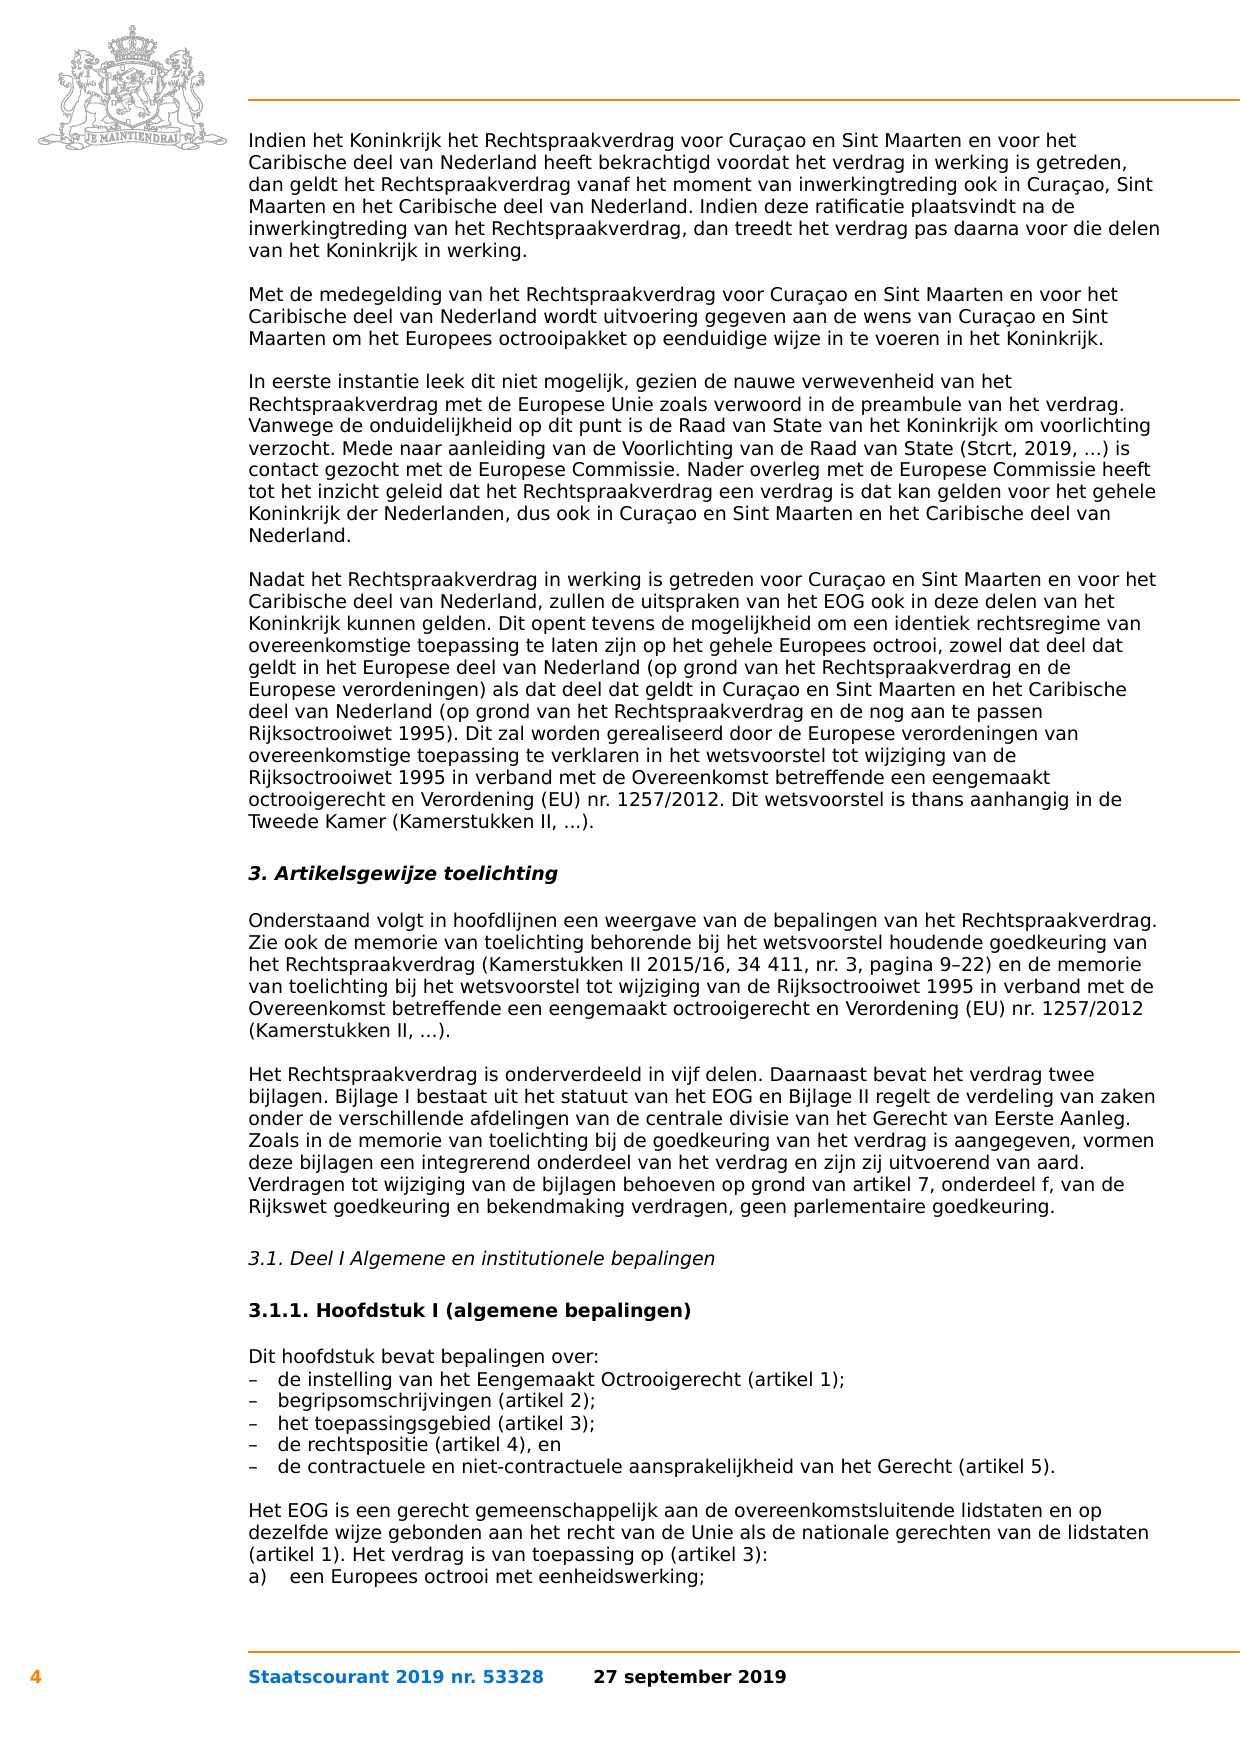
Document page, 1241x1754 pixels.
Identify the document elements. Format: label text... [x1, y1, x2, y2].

text – de rechtspositie (artikel 4), en [248, 1434, 1163, 1456]
text – begripsomschrijvingen (artikel 2); [248, 1390, 1163, 1412]
text – het toepassingsgebied (artikel 3); [248, 1412, 1163, 1434]
text – de contractuele en niet-contractuele aansprakelijkheid van het Gerecht (artikel 5). [248, 1456, 1163, 1478]
picture [38, 25, 227, 150]
text Nadat het Rechtspraakverdrag in werking is getreden voor Curaçao en Sint Maarten en voor het Caribische deel van Nederland, zullen de uitspraken van het EOG ook in deze delen van het Koninkrijk kunnen gelden. Dit opent tevens de mogelijkheid om een identiek rechtsregime van overeenkomstige toepassing te laten zijn op het gehele Europees octrooi, zowel dat deel dat geldt in het Europese deel van Nederland (op grond van het Rechtspraakverdrag en de Europese verordeningen) als dat deel dat geldt in Curaçao en Sint Maarten en het Caribische deel van Nederland (op grond van het Rechtspraakverdrag en de nog aan te passen Rijksoctrooiwet 1995). Dit zal worden gerealiseerd door de Europese verordeningen van overeenkomstige toepassing te verklaren in het wetsvoorstel tot wijziging van de Rijksoctrooiwet 1995 in verband met de Overeenkomst betreffende een eengemaakt octrooigerecht en Verordening (EU) nr. 1257/2012. Dit wetsvoorstel is thans aanhangig in de Tweede Kamer (Kamerstukken II, ...). [248, 569, 1163, 833]
text – de instelling van het Eengemaakt Octrooigerecht (artikel 1); [248, 1368, 1163, 1390]
subtitle 3.1.1. Hoofdstuk I (algemene bepalingen) [248, 1299, 1163, 1321]
text Het Rechtspraakverdrag is onderverdeeld in vijf delen. Daarnaast bevat het verdrag twee bijlagen. Bijlage I bestaat uit het statuut van het EOG en Bijlage II regelt de verdeling van zaken onder de verschillende afdelingen van de centrale divisie van het Gerecht van Eerste Aanleg. Zoals in de memorie van toelichting bij de goedkeuring van het verdrag is aangegeven, vormen deze bijlagen een integrerend onderdeel van het verdrag en zijn zij uitvoerend van aard. Verdragen tot wijziging van de bijlagen behoeven op grond van artikel 7, onderdeel f, van de Rijkswet goedkeuring en bekendmaking verdragen, geen parlementaire goedkeuring. [248, 1064, 1163, 1217]
text a) een Europees octrooi met eenheidswerking; [248, 1566, 1163, 1588]
text Met de medegelding van het Rechtspraakverdrag voor Curaçao en Sint Maarten en voor het Caribische deel van Nederland wordt uitvoering gegeven aan de wens van Curaçao en Sint Maarten om het Europees octrooipakket op eenduidige wijze in te voeren in het Koninkrijk. [248, 284, 1163, 349]
text In eerste instantie leek dit niet mogelijk, gezien de nauwe verwevenheid van het Rechtspraakverdrag met de Europese Unie zoals verwoord in de preambule van het verdrag. Vanwege de onduidelijkheid op dit punt is de Raad van State van het Koninkrijk om voorlichting verzocht. Mede naar aanleiding van de Voorlichting van de Raad van State (Stcrt, 2019, ...) is contact gezocht met de Europese Commissie. Nader overleg met de Europese Commissie heeft tot het inzicht geleid dat het Rechtspraakverdrag een verdrag is dat kan gelden voor het gehele Koninkrijk der Nederlanden, dus ook in Curaçao en Sint Maarten en het Caribische deel van Nederland. [248, 371, 1163, 547]
text Dit hoofdstuk bevat bepalingen over: [248, 1346, 1163, 1368]
text Het EOG is een gerecht gemeenschappelijk aan de overeenkomstsluitende lidstaten en op dezelfde wijze gebonden aan het recht van de Unie als de nationale gerechten van de lidstaten (artikel 1). Het verdrag is van toepassing op (artikel 3): [248, 1500, 1163, 1566]
subtitle 3.1. Deel I Algemene en institutionele bepalingen [248, 1247, 1163, 1269]
text Indien het Koninkrijk het Rechtspraakverdrag voor Curaçao en Sint Maarten en voor het Caribische deel van Nederland heeft bekrachtigd voordat het verdrag in werking is getreden, dan geldt het Rechtspraakverdrag vanaf het moment van inwerkingtreding ook in Curaçao, Sint Maarten en het Caribische deel van Nederland. Indien deze ratificatie plaatsvindt na de inwerkingtreding van het Rechtspraakverdrag, dan treedt het verdrag pas daarna voor die delen van het Koninkrijk in werking. [248, 130, 1163, 262]
subtitle 3. Artikelsgewijze toelichting [248, 863, 1163, 885]
text Onderstaand volgt in hoofdlijnen een weergave van de bepalingen van het Rechtspraakverdrag. Zie ook de memorie van toelichting behorende bij het wetsvoorstel houdende goedkeuring van het Rechtspraakverdrag (Kamerstukken II 2015/16, 34 411, nr. 3, pagina 9–22) en de memorie van toelichting bij het wetsvoorstel tot wijziging van de Rijksoctrooiwet 1995 in verband met de Overeenkomst betreffende een eengemaakt octrooigerecht en Verordening (EU) nr. 1257/2012 (Kamerstukken II, ...). [248, 910, 1163, 1042]
